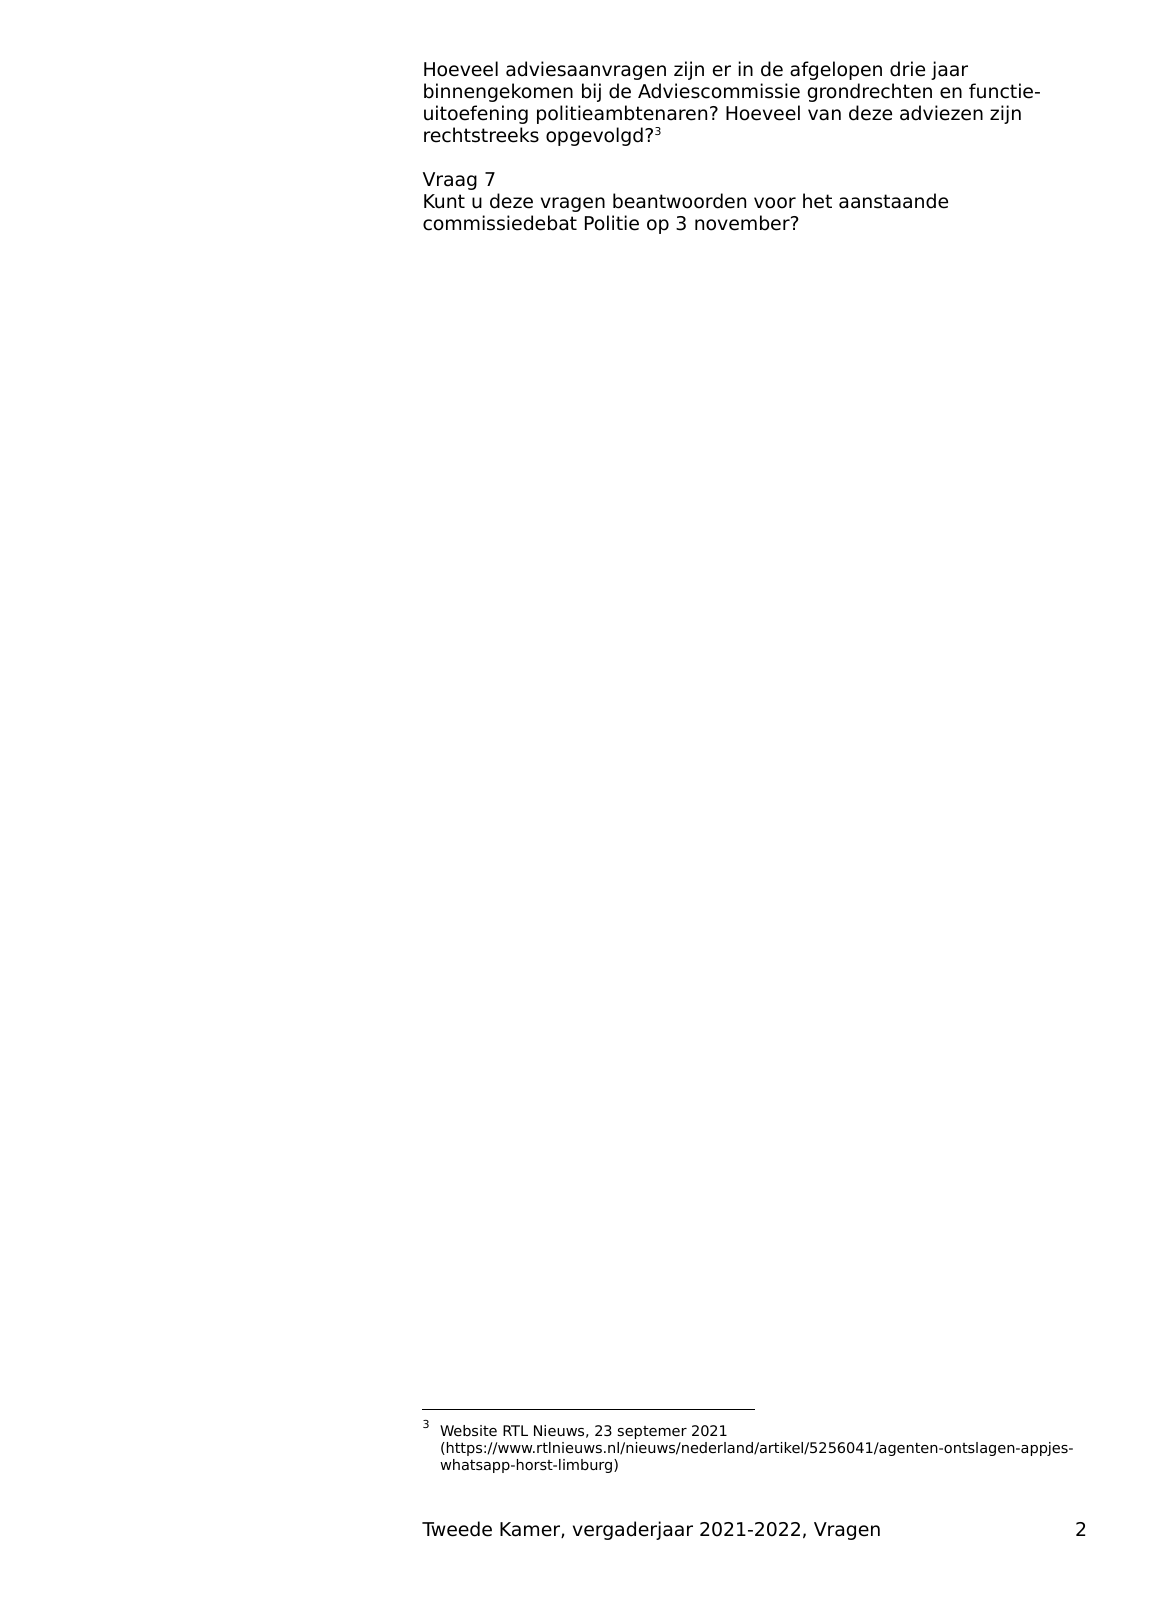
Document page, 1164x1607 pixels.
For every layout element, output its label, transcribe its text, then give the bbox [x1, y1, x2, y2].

text Hoeveel adviesaanvragen zijn er in de afgelopen drie jaar binnengekomen bij de Adviescommissie grondrechten en functie-uitoefening politieambtenaren? Hoeveel van deze adviezen zijn rechtstreeks opgevolgd? [422, 59, 1087, 147]
text Kunt u deze vragen beantwoorden voor het aanstaande commissiedebat Politie op 3 november? [422, 191, 1087, 235]
text Website RTL Nieuws, 23 septemer 2021 (https://www.rtlnieuws.nl/nieuws/nederland/artikel/5256041/agenten-ontslagen-appjes-whatsapp-horst-limburg) [422, 1418, 1087, 1474]
text Vraag 7 [422, 169, 1087, 191]
